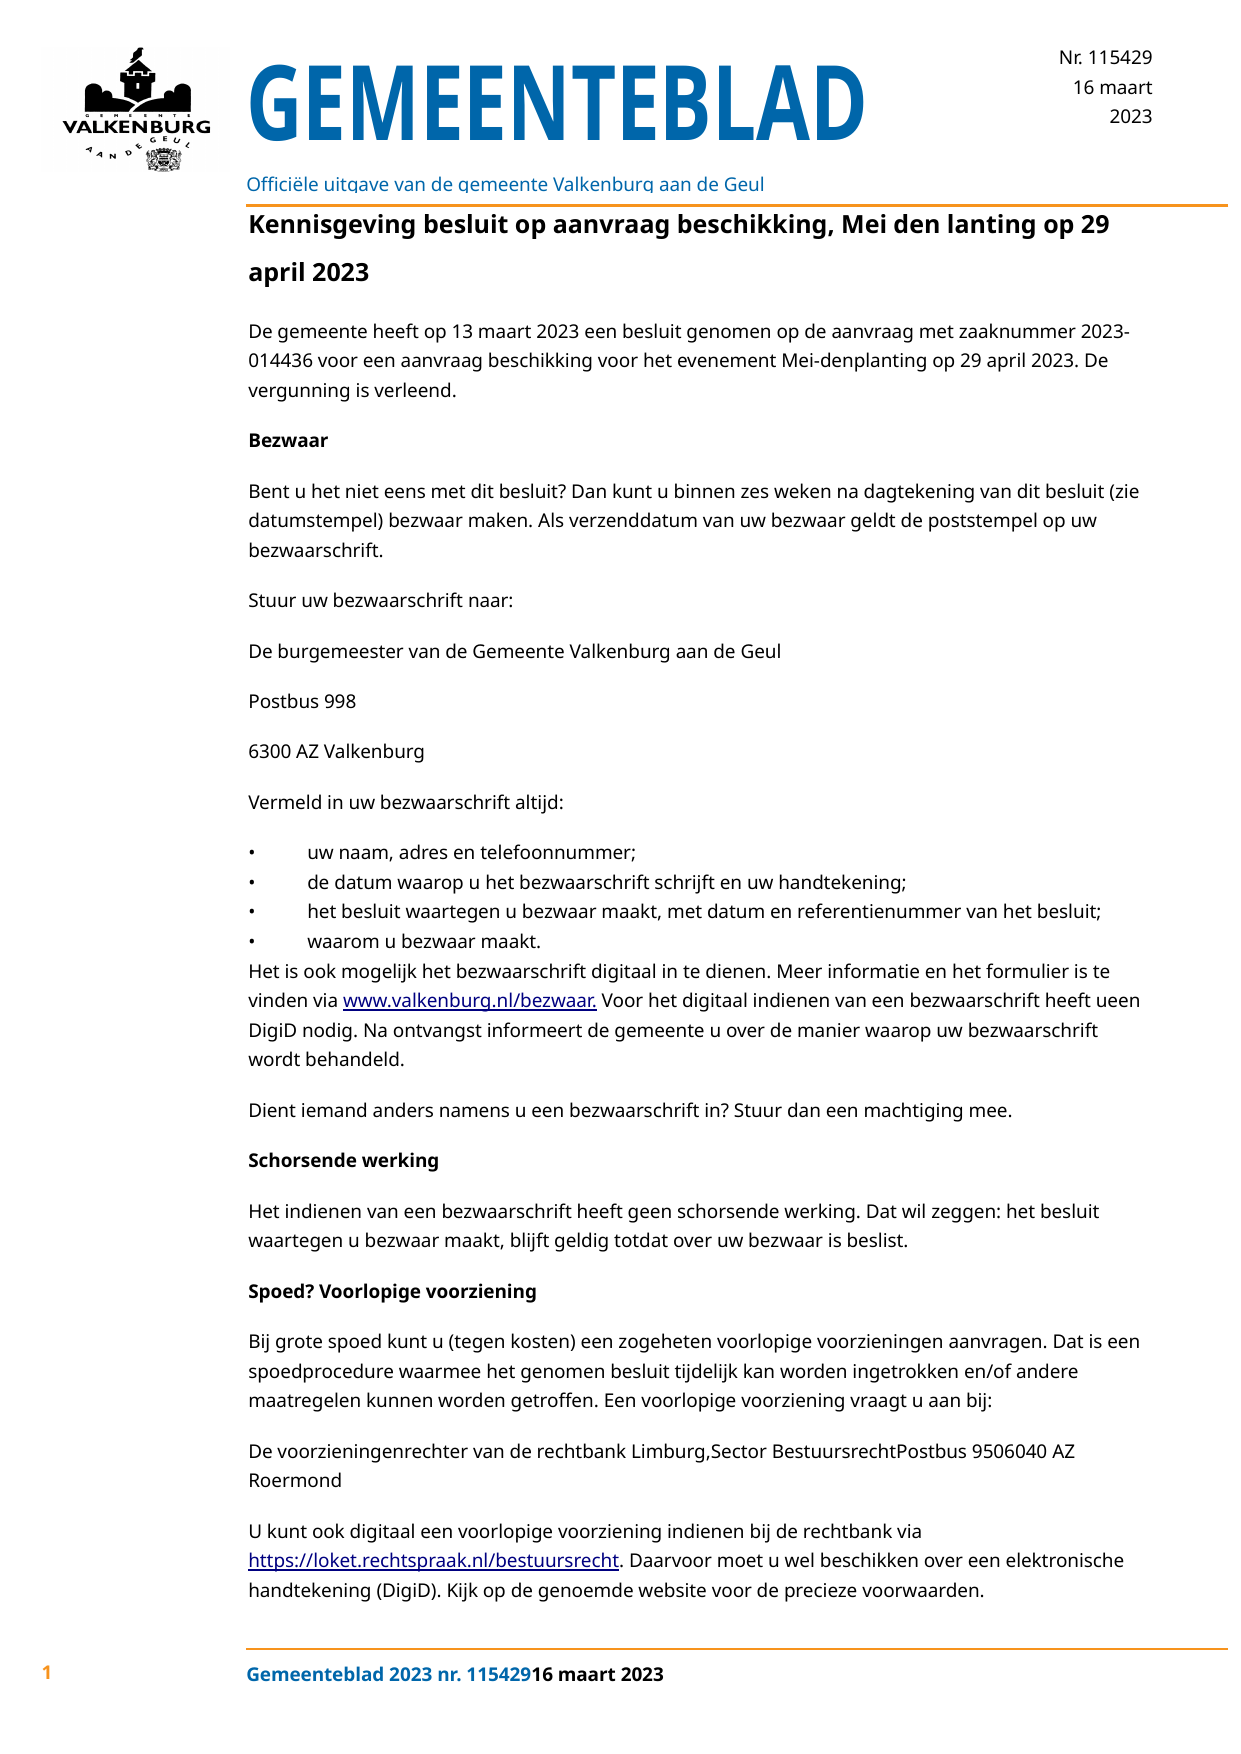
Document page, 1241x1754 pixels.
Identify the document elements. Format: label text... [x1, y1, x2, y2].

text 6300 AZ Valkenburg [248, 739, 1152, 764]
text Bij grote spoed kunt u (tegen kosten) een zogeheten voorlopige voorzieningen aanvragen. Dat is een spoedprocedure waarmee het genomen besluit tijdelijk kan worden ingetrokken en/of andere maatregelen kunnen worden getroffen. Een voorlopige voorziening vraagt u aan bij: [248, 1328, 1152, 1413]
text De voorzieningenrechter van de rechtbank Limburg,Sector BestuursrechtPostbus 9506040 AZ Roermond [248, 1438, 1152, 1493]
text Spoed? Voorlopige voorziening [248, 1278, 1152, 1304]
list uw naam, adres en telefoonnummer; [248, 839, 1152, 865]
text Schorsende werking [248, 1147, 1152, 1173]
list de datum waarop u het bezwaarschrift schrijft en uw handtekening; [248, 869, 1152, 895]
text Stuur uw bezwaarschrift naar: [248, 587, 1152, 613]
text U kunt ook digitaal een voorlopige voorziening indienen bij de rechtbank via https://loket.rechtspraak.nl/bestuursrecht. Daarvoor moet u wel beschikken over een elektronische handtekening (DigiD). Kijk op de genoemde website voor de precieze voorwaarden. [248, 1518, 1152, 1603]
text Bent u het niet eens met dit besluit? Dan kunt u binnen zes weken na dagtekening van dit besluit (zie datumstempel) bezwaar maken. Als verzenddatum van uw bezwaar geldt de poststempel op uw bezwaarschrift. [248, 478, 1152, 563]
text Dient iemand anders namens u een bezwaarschrift in? Stuur dan een machtiging mee. [248, 1097, 1152, 1123]
text Het is ook mogelijk het bezwaarschrift digitaal in te dienen. Meer informatie en het formulier is te vinden via www.valkenburg.nl/bezwaar. Voor het digitaal indienen van een bezwaarschrift heeft ueen DigiD nodig. Na ontvangst informeert de gemeente u over de manier waarop uw bezwaarschrift wordt behandeld. [248, 958, 1152, 1072]
list waarom u bezwaar maakt. [248, 928, 1152, 954]
text Bezwaar [248, 427, 1152, 453]
picture [41, 47, 231, 172]
list het besluit waartegen u bezwaar maakt, met datum en referentienummer van het besluit; [248, 899, 1152, 924]
text Het indienen van een bezwaarschrift heeft geen schorsende werking. Dat wil zeggen: het besluit waartegen u bezwaar maakt, blijft geldig totdat over uw bezwaar is beslist. [248, 1198, 1152, 1253]
text Vermeld in uw bezwaarschrift altijd: [248, 789, 1152, 815]
text De gemeente heeft op 13 maart 2023 een besluit genomen op de aanvraag met zaaknummer 2023-014436 voor een aanvraag beschikking voor het evenement Mei-denplanting op 29 april 2023. De vergunning is verleend. [248, 318, 1152, 403]
text De burgemeester van de Gemeente Valkenburg aan de Geul [248, 638, 1152, 664]
text Postbus 998 [248, 688, 1152, 714]
text Kennisgeving besluit op aanvraag beschikking, Mei den lanting op 29 april 2023 [248, 207, 1152, 288]
